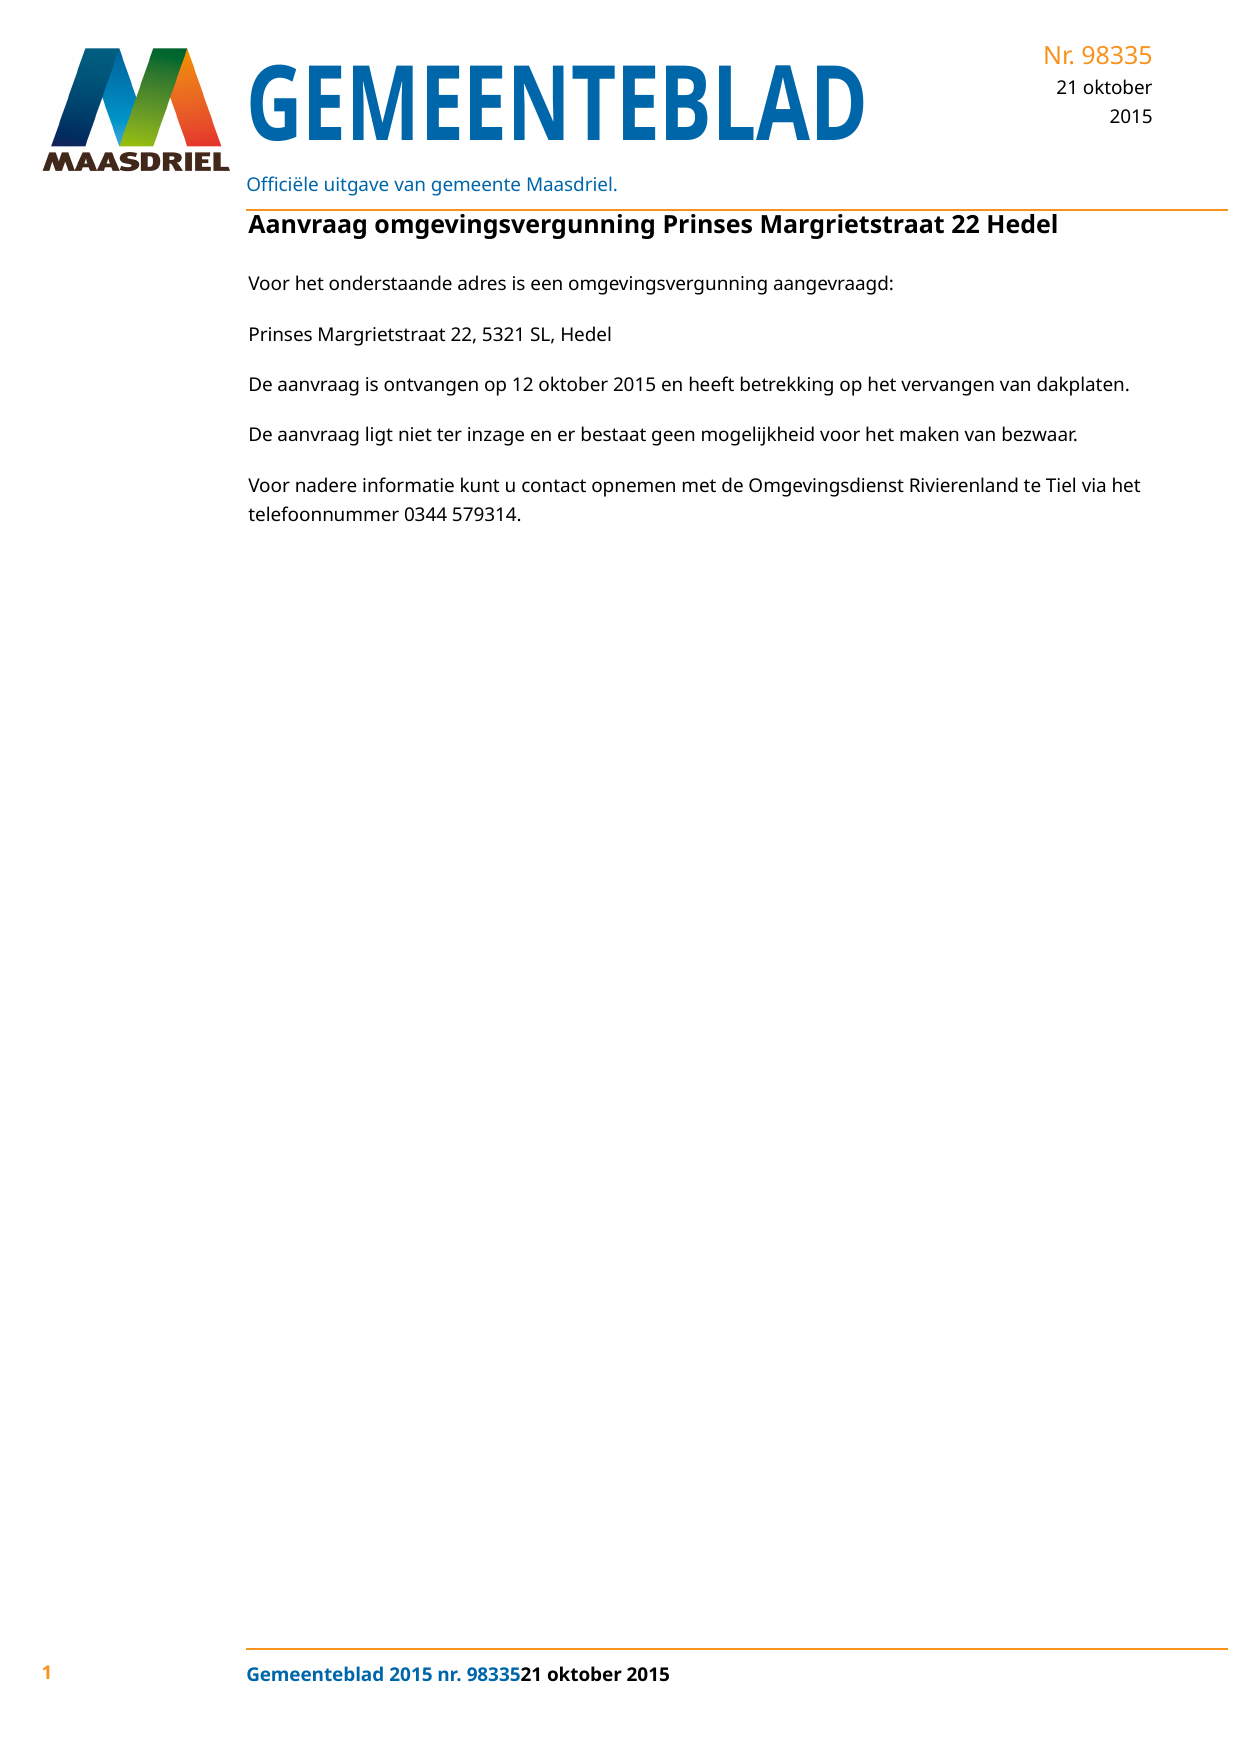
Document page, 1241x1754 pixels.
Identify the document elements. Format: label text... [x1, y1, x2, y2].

picture [41, 47, 231, 172]
text De aanvraag is ontvangen op 12 oktober 2015 en heeft betrekking op het vervangen van dakplaten. [248, 371, 1152, 397]
text Prinses Margrietstraat 22, 5321 SL, Hedel [248, 321, 1152, 346]
text Voor nadere informatie kunt u contact opnemen met de Omgevingsdienst Rivierenland te Tiel via het telefoonnummer 0344 579314. [248, 472, 1152, 527]
text Voor het onderstaande adres is een omgevingsvergunning aangevraagd: [248, 270, 1152, 296]
text De aanvraag ligt niet ter inzage en er bestaat geen mogelijkheid voor het maken van bezwaar. [248, 422, 1152, 447]
text Aanvraag omgevingsvergunning Prinses Margrietstraat 22 Hedel [248, 211, 1152, 241]
